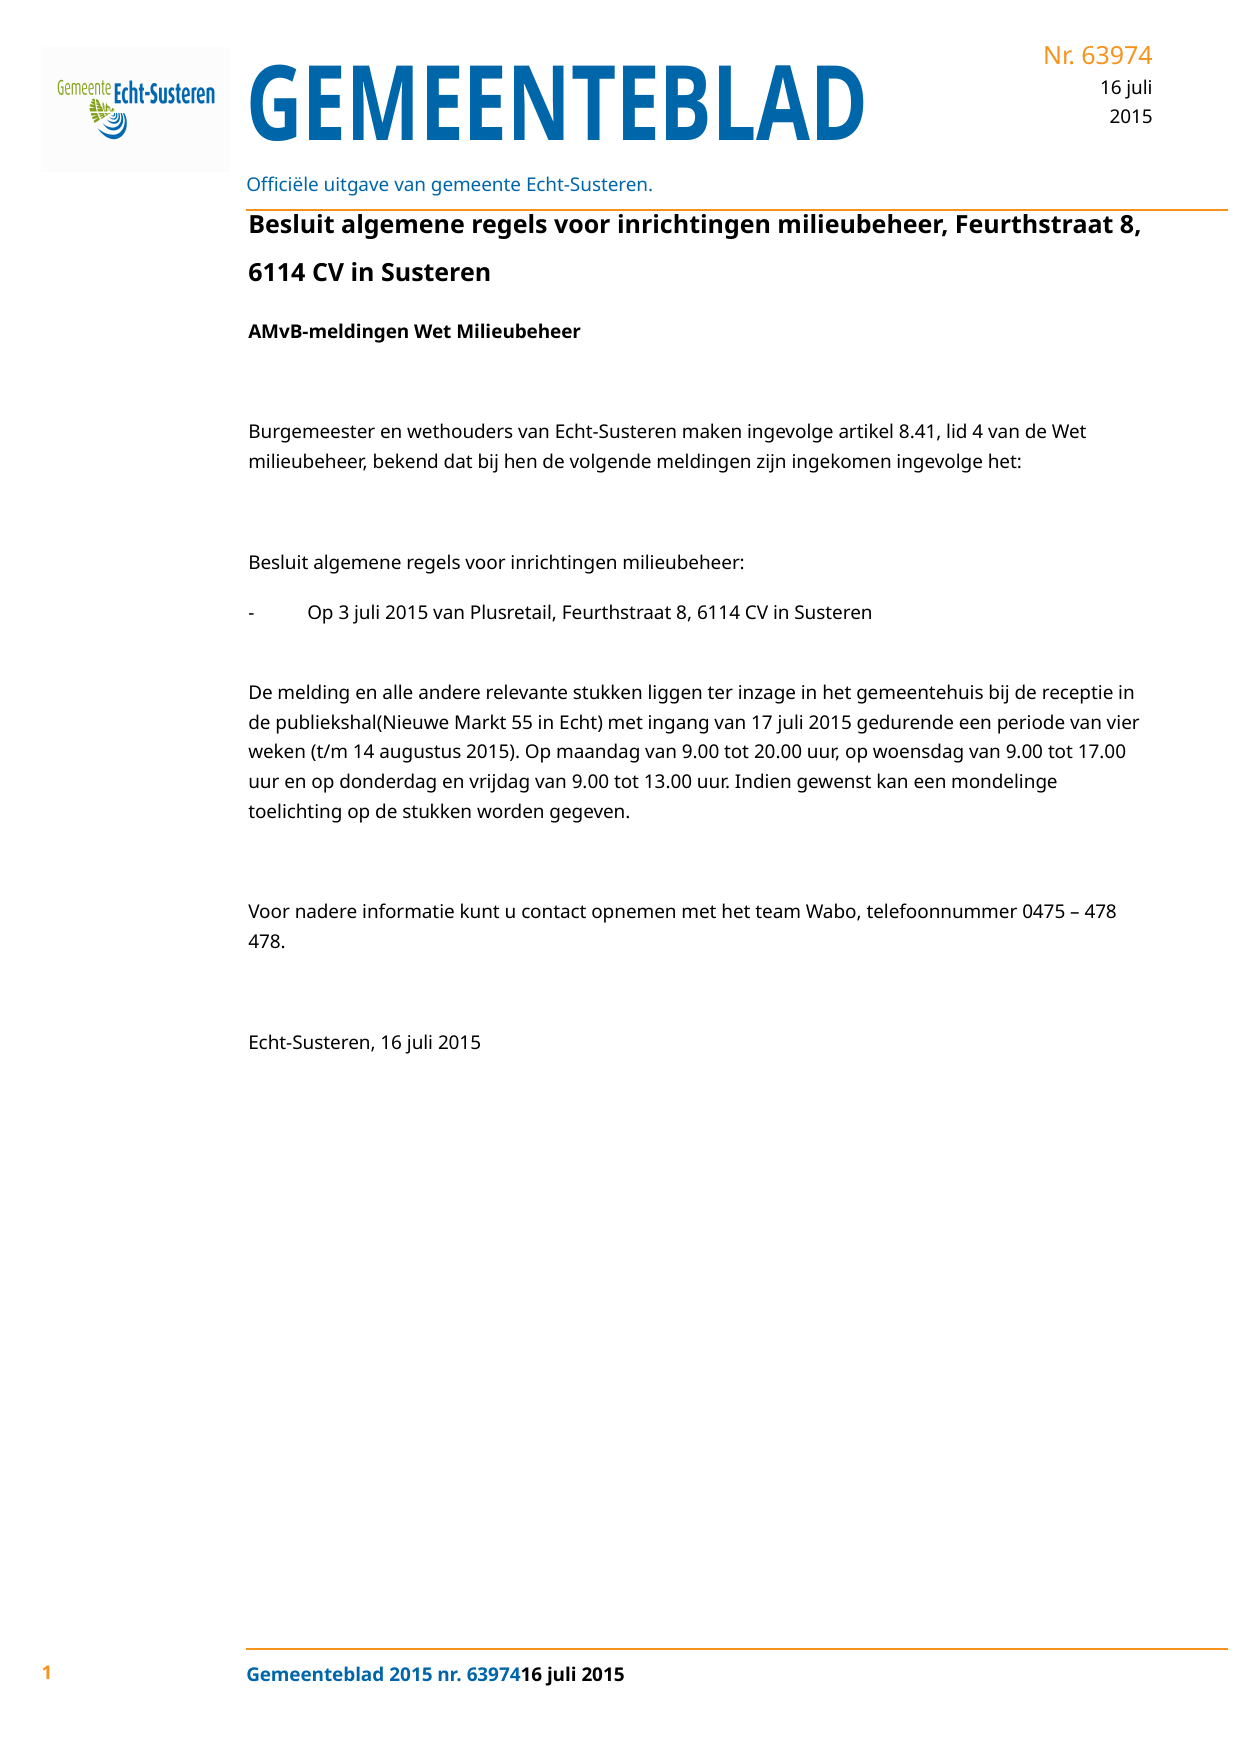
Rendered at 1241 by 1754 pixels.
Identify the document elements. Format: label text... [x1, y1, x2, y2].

text Voor nadere informatie kunt u contact opnemen met het team Wabo, telefoonnummer 0475 – 478 478. [248, 899, 1152, 954]
text AMvB-meldingen Wet Milieubeheer [248, 318, 1152, 344]
picture [41, 47, 231, 172]
text Besluit algemene regels voor inrichtingen milieubeheer, Feurthstraat 8, 6114 CV in Susteren [248, 211, 1152, 288]
text Burgemeester en wethouders van Echt-Susteren maken ingevolge artikel 8.41, lid 4 van de Wet milieubeheer, bekend dat bij hen de volgende meldingen zijn ingekomen ingevolge het: [248, 419, 1152, 474]
text Echt-Susteren, 16 juli 2015 [248, 1029, 1152, 1055]
text De melding en alle andere relevante stukken liggen ter inzage in het gemeentehuis bij de receptie in de publiekshal(Nieuwe Markt 55 in Echt) met ingang van 17 juli 2015 gedurende een periode van vier weken (t/m 14 augustus 2015). Op maandag van 9.00 tot 20.00 uur, op woensdag van 9.00 tot 17.00 uur en op donderdag en vrijdag van 9.00 tot 13.00 uur. Indien gewenst kan een mondelinge toelichting op de stukken worden gegeven. [248, 679, 1152, 824]
text Besluit algemene regels voor inrichtingen milieubeheer: [248, 549, 1152, 575]
list Op 3 juli 2015 van Plusretail, Feurthstraat 8, 6114 CV in Susteren [248, 599, 1152, 625]
